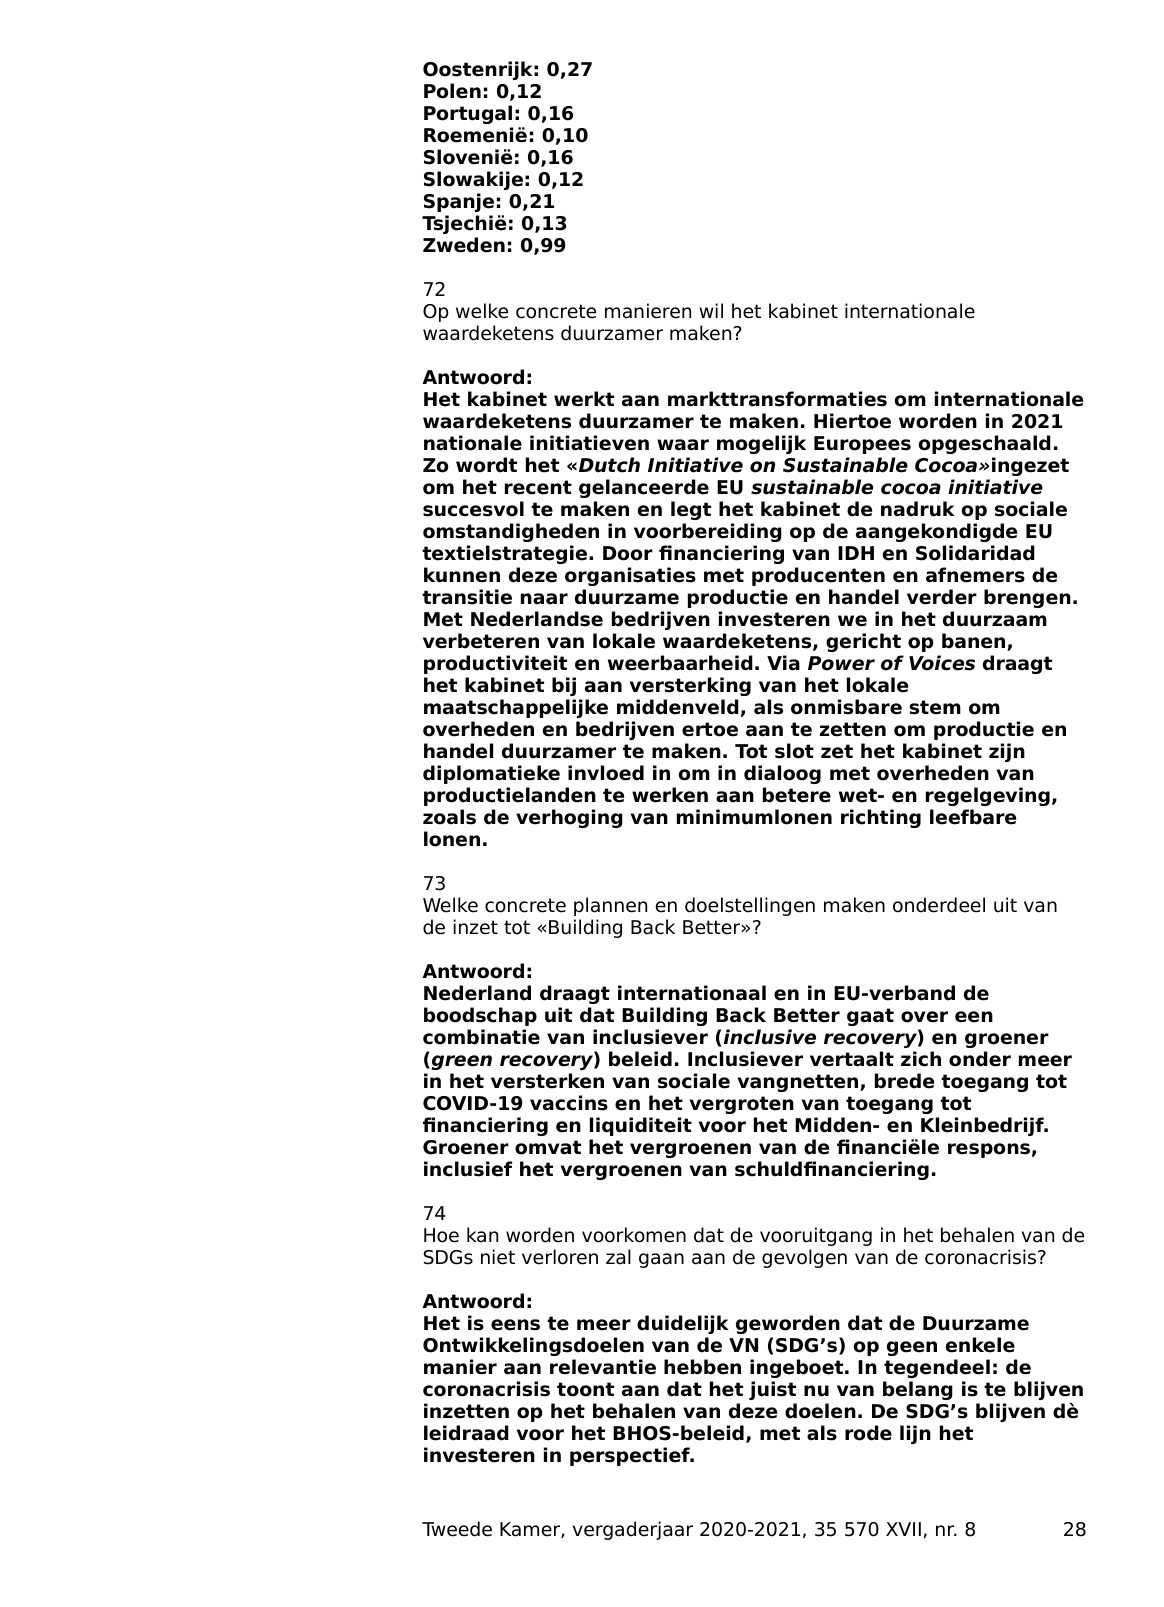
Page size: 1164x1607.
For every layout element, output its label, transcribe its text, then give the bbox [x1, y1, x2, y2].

text Nederland draagt internationaal en in EU-verband de boodschap uit dat Building Back Better gaat over een combinatie van inclusiever (inclusive recovery) en groener (green recovery) beleid. Inclusiever vertaalt zich onder meer in het versterken van sociale vangnetten, brede toegang tot COVID-19 vaccins en het vergroten van toegang tot financiering en liquiditeit voor het Midden- en Kleinbedrijf. Groener omvat het vergroenen van de financiële respons, inclusief het vergroenen van schuldfinanciering. [422, 983, 1087, 1181]
text Slowakije: 0,12 [422, 169, 1087, 191]
text Polen: 0,12 [422, 81, 1087, 103]
text Antwoord: [422, 1291, 1087, 1313]
text Antwoord: [422, 961, 1087, 983]
text Spanje: 0,21 [422, 191, 1087, 213]
text Het is eens te meer duidelijk geworden dat de Duurzame Ontwikkelingsdoelen van de VN (SDG’s) op geen enkele manier aan relevantie hebben ingeboet. In tegendeel: de coronacrisis toont aan dat het juist nu van belang is te blijven inzetten op het behalen van deze doelen. De SDG’s blijven dè leidraad voor het BHOS-beleid, met als rode lijn het investeren in perspectief. [422, 1313, 1087, 1467]
text Welke concrete plannen en doelstellingen maken onderdeel uit van de inzet tot «Building Back Better»? [422, 895, 1087, 939]
text Slovenië: 0,16 [422, 147, 1087, 169]
text Zweden: 0,99 [422, 235, 1087, 257]
text 73 [422, 873, 1087, 895]
text 74 [422, 1203, 1087, 1225]
text Antwoord: [422, 367, 1087, 389]
text Op welke concrete manieren wil het kabinet internationale waardeketens duurzamer maken? [422, 301, 1087, 345]
text Hoe kan worden voorkomen dat de vooruitgang in het behalen van de SDGs niet verloren zal gaan aan de gevolgen van de coronacrisis? [422, 1225, 1087, 1269]
text Het kabinet werkt aan markttransformaties om internationale waardeketens duurzamer te maken. Hiertoe worden in 2021 nationale initiatieven waar mogelijk Europees opgeschaald. Zo wordt het «Dutch Initiative on Sustainable Cocoa»ingezet om het recent gelanceerde EU sustainable cocoa initiative succesvol te maken en legt het kabinet de nadruk op sociale omstandigheden in voorbereiding op de aangekondigde EU textielstrategie. Door financiering van IDH en Solidaridad kunnen deze organisaties met producenten en afnemers de transitie naar duurzame productie en handel verder brengen. Met Nederlandse bedrijven investeren we in het duurzaam verbeteren van lokale waardeketens, gericht op banen, productiviteit en weerbaarheid. Via Power of Voices draagt het kabinet bij aan versterking van het lokale maatschappelijke middenveld, als onmisbare stem om overheden en bedrijven ertoe aan te zetten om productie en handel duurzamer te maken. Tot slot zet het kabinet zijn diplomatieke invloed in om in dialoog met overheden van productielanden te werken aan betere wet- en regelgeving, zoals de verhoging van minimumlonen richting leefbare lonen. [422, 389, 1087, 851]
text Portugal: 0,16 [422, 103, 1087, 125]
text Oostenrijk: 0,27 [422, 59, 1087, 81]
text Roemenië: 0,10 [422, 125, 1087, 147]
text 72 [422, 279, 1087, 301]
text Tsjechië: 0,13 [422, 213, 1087, 235]
